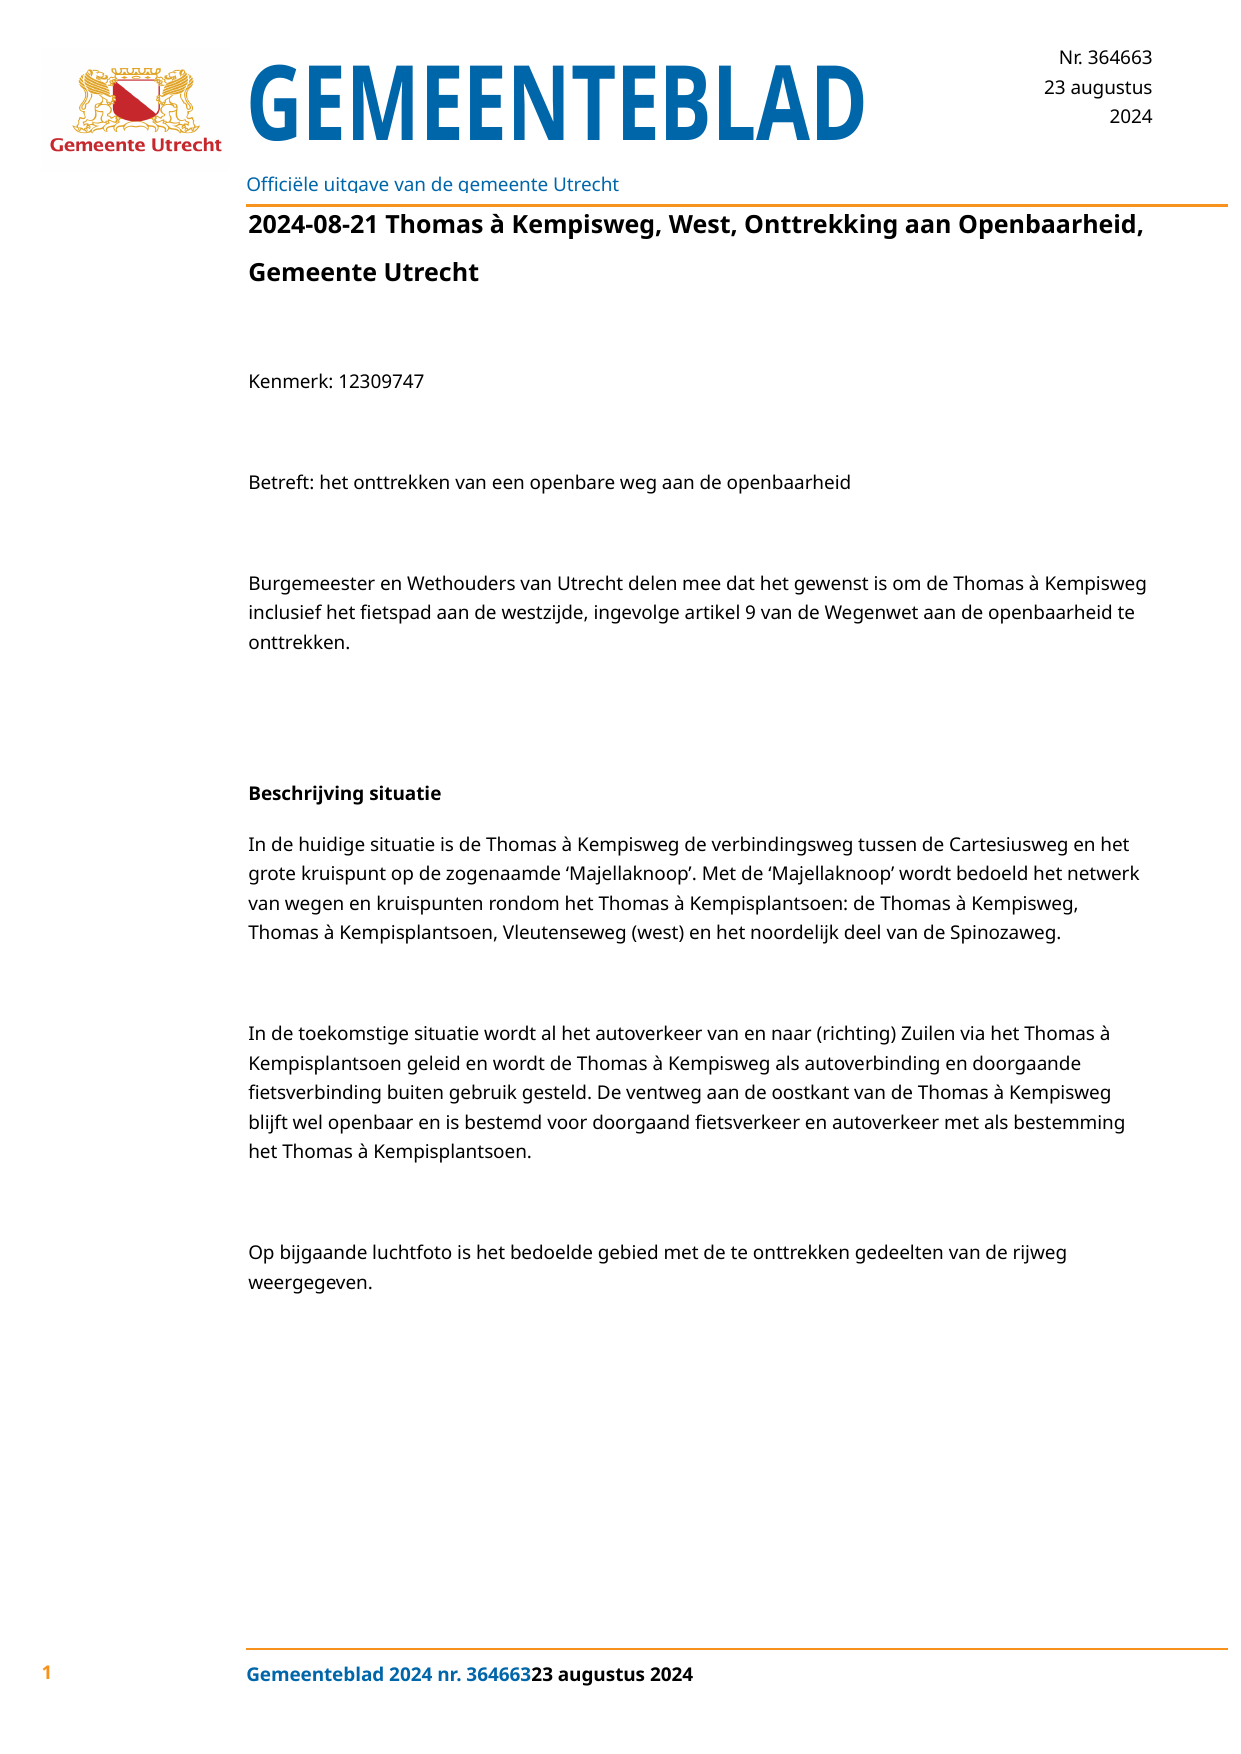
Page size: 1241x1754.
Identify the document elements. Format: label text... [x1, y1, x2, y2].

text Burgemeester en Wethouders van Utrecht delen mee dat het gewenst is om de Thomas à Kempisweg inclusief het fietspad aan de westzijde, ingevolge artikel 9 van de Wegenwet aan de openbaarheid te onttrekken. [248, 570, 1152, 655]
text Kenmerk: 12309747 [248, 368, 1152, 394]
text 2024-08-21 Thomas à Kempisweg, West, Onttrekking aan Openbaarheid, Gemeente Utrecht [248, 207, 1152, 288]
picture [41, 47, 231, 172]
text Betreft: het onttrekken van een openbare weg aan de openbaarheid [248, 469, 1152, 495]
text Op bijgaande luchtfoto is het bedoelde gebied met de te onttrekken gedeelten van de rijweg weergegeven. [248, 1239, 1152, 1295]
text In de huidige situatie is de Thomas à Kempisweg de verbindingsweg tussen de Cartesiusweg en het grote kruispunt op de zogenaamde ‘Majellaknoop’. Met de ‘Majellaknoop’ wordt bedoeld het netwerk van wegen en kruispunten rondom het Thomas à Kempisplantsoen: de Thomas à Kempisweg, Thomas à Kempisplantsoen, Vleutenseweg (west) en het noordelijk deel van de Spinozaweg. [248, 831, 1152, 945]
text In de toekomstige situatie wordt al het autoverkeer van en naar (richting) Zuilen via het Thomas à Kempisplantsoen geleid en wordt de Thomas à Kempisweg als autoverbinding en doorgaande fietsverbinding buiten gebruik gesteld. De ventweg aan de oostkant van de Thomas à Kempisweg blijft wel openbaar en is bestemd voor doorgaand fietsverkeer en autoverkeer met als bestemming het Thomas à Kempisplantsoen. [248, 1020, 1152, 1164]
text Beschrijving situatie [248, 780, 1152, 806]
